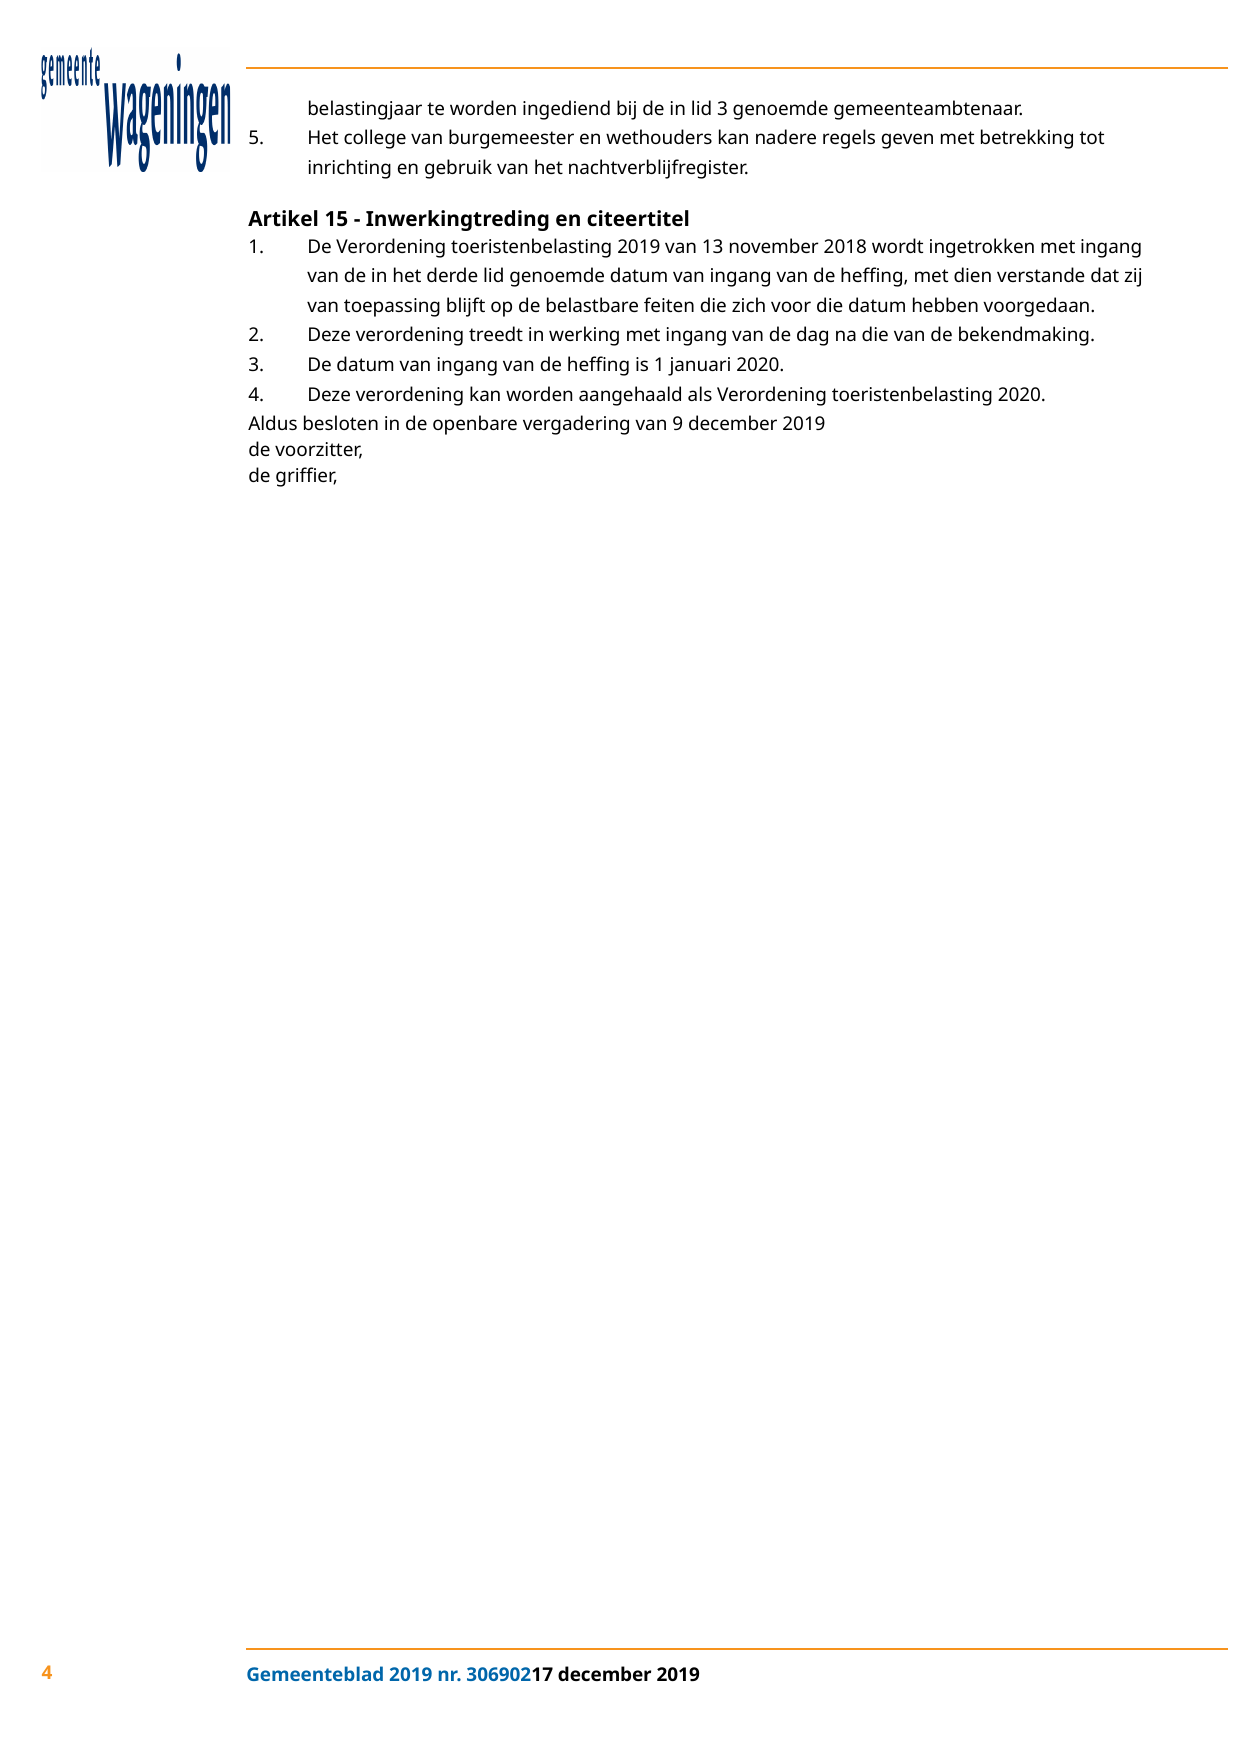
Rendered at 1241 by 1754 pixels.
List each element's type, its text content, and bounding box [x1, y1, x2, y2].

text de voorzitter, [248, 436, 1152, 462]
list De Verordening toeristenbelasting 2019 van 13 november 2018 wordt ingetrokken met ingang van de in het derde lid genoemde datum van ingang van de heffing, met dien verstande dat zij van toepassing blijft op de belastbare feiten die zich voor die datum hebben voorgedaan. [248, 233, 1152, 318]
text Aldus besloten in de openbare vergadering van 9 december 2019 [248, 410, 1152, 436]
text de griffier, [248, 462, 1152, 487]
picture [41, 47, 231, 172]
text Artikel 15 - Inwerkingtreding en citeertitel [248, 204, 1152, 233]
list Deze verordening kan worden aangehaald als Verordening toeristenbelasting 2020. [248, 381, 1152, 406]
list Deze verordening treedt in werking met ingang van de dag na die van de bekendmaking. [248, 322, 1152, 347]
list belastingjaar te worden ingediend bij de in lid 3 genoemde gemeenteambtenaar. [248, 95, 1152, 121]
list Het college van burgemeester en wethouders kan nadere regels geven met betrekking tot inrichting en gebruik van het nachtverblijfregister. [248, 124, 1152, 180]
list De datum van ingang van de heffing is 1 januari 2020. [248, 351, 1152, 377]
